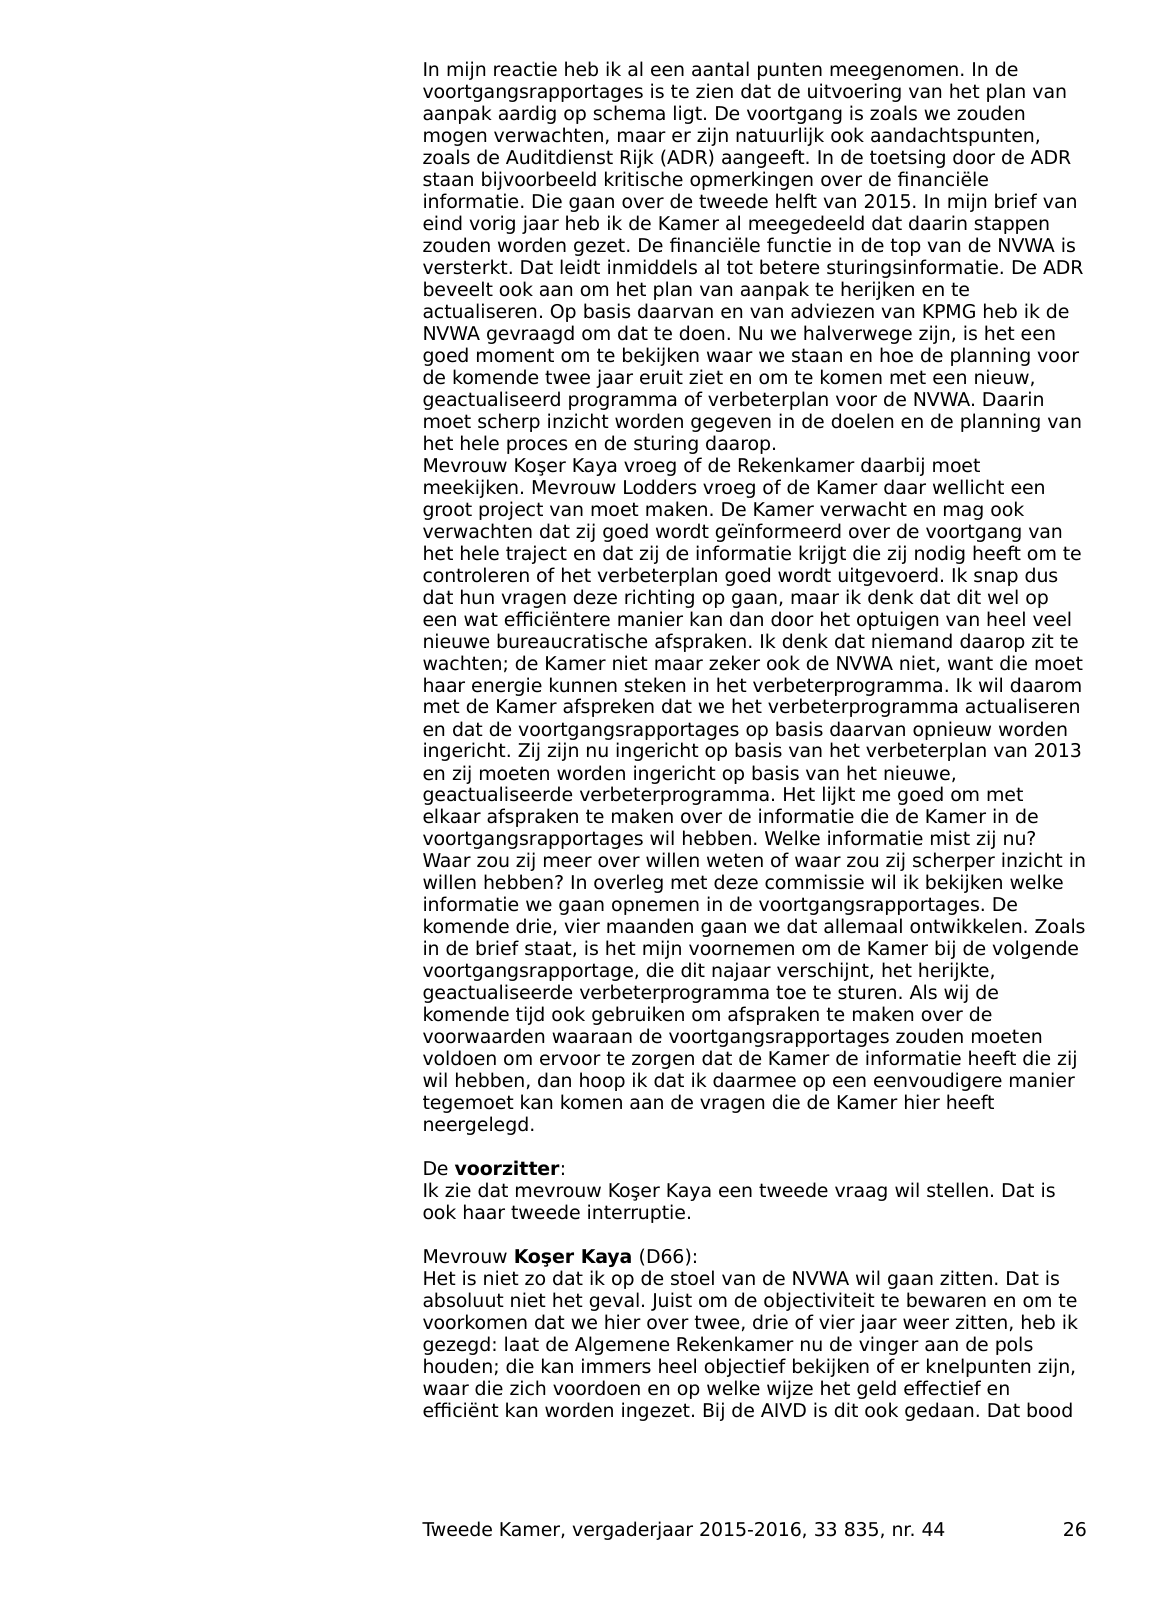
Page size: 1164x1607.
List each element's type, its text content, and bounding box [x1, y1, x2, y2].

text Het is niet zo dat ik op de stoel van de NVWA wil gaan zitten. Dat is absoluut niet het geval. Juist om de objectiviteit te bewaren en om te voorkomen dat we hier over twee, drie of vier jaar weer zitten, heb ik gezegd: laat de Algemene Rekenkamer nu de vinger aan de pols houden; die kan immers heel objectief bekijken of er knelpunten zijn, waar die zich voordoen en op welke wijze het geld effectief en efficiënt kan worden ingezet. Bij de AIVD is dit ook gedaan. Dat bood [422, 1268, 1087, 1422]
text De voorzitter: [422, 1158, 1087, 1180]
text Mevrouw Koşer Kaya (D66): [422, 1246, 1087, 1268]
text Ik zie dat mevrouw Koşer Kaya een tweede vraag wil stellen. Dat is ook haar tweede interruptie. [422, 1180, 1087, 1224]
text Mevrouw Koşer Kaya vroeg of de Rekenkamer daarbij moet meekijken. Mevrouw Lodders vroeg of de Kamer daar wellicht een groot project van moet maken. De Kamer verwacht en mag ook verwachten dat zij goed wordt geïnformeerd over de voortgang van het hele traject en dat zij de informatie krijgt die zij nodig heeft om te controleren of het verbeterplan goed wordt uitgevoerd. Ik snap dus dat hun vragen deze richting op gaan, maar ik denk dat dit wel op een wat efficiëntere manier kan dan door het optuigen van heel veel nieuwe bureaucratische afspraken. Ik denk dat niemand daarop zit te wachten; de Kamer niet maar zeker ook de NVWA niet, want die moet haar energie kunnen steken in het verbeterprogramma. Ik wil daarom met de Kamer afspreken dat we het verbeterprogramma actualiseren en dat de voortgangsrapportages op basis daarvan opnieuw worden ingericht. Zij zijn nu ingericht op basis van het verbeterplan van 2013 en zij moeten worden ingericht op basis van het nieuwe, geactualiseerde verbeterprogramma. Het lijkt me goed om met elkaar afspraken te maken over de informatie die de Kamer in de voortgangsrapportages wil hebben. Welke informatie mist zij nu? Waar zou zij meer over willen weten of waar zou zij scherper inzicht in willen hebben? In overleg met deze commissie wil ik bekijken welke informatie we gaan opnemen in de voortgangsrapportages. De komende drie, vier maanden gaan we dat allemaal ontwikkelen. Zoals in de brief staat, is het mijn voornemen om de Kamer bij de volgende voortgangsrapportage, die dit najaar verschijnt, het herijkte, geactualiseerde verbeterprogramma toe te sturen. Als wij de komende tijd ook gebruiken om afspraken te maken over de voorwaarden waaraan de voortgangsrapportages zouden moeten voldoen om ervoor te zorgen dat de Kamer de informatie heeft die zij wil hebben, dan hoop ik dat ik daarmee op een eenvoudigere manier tegemoet kan komen aan de vragen die de Kamer hier heeft neergelegd. [422, 455, 1087, 1136]
text In mijn reactie heb ik al een aantal punten meegenomen. In de voortgangsrapportages is te zien dat de uitvoering van het plan van aanpak aardig op schema ligt. De voortgang is zoals we zouden mogen verwachten, maar er zijn natuurlijk ook aandachtspunten, zoals de Auditdienst Rijk (ADR) aangeeft. In de toetsing door de ADR staan bijvoorbeeld kritische opmerkingen over de financiële informatie. Die gaan over de tweede helft van 2015. In mijn brief van eind vorig jaar heb ik de Kamer al meegedeeld dat daarin stappen zouden worden gezet. De financiële functie in de top van de NVWA is versterkt. Dat leidt inmiddels al tot betere sturingsinformatie. De ADR beveelt ook aan om het plan van aanpak te herijken en te actualiseren. Op basis daarvan en van adviezen van KPMG heb ik de NVWA gevraagd om dat te doen. Nu we halverwege zijn, is het een goed moment om te bekijken waar we staan en hoe de planning voor de komende twee jaar eruit ziet en om te komen met een nieuw, geactualiseerd programma of verbeterplan voor de NVWA. Daarin moet scherp inzicht worden gegeven in de doelen en de planning van het hele proces en de sturing daarop. [422, 59, 1087, 455]
